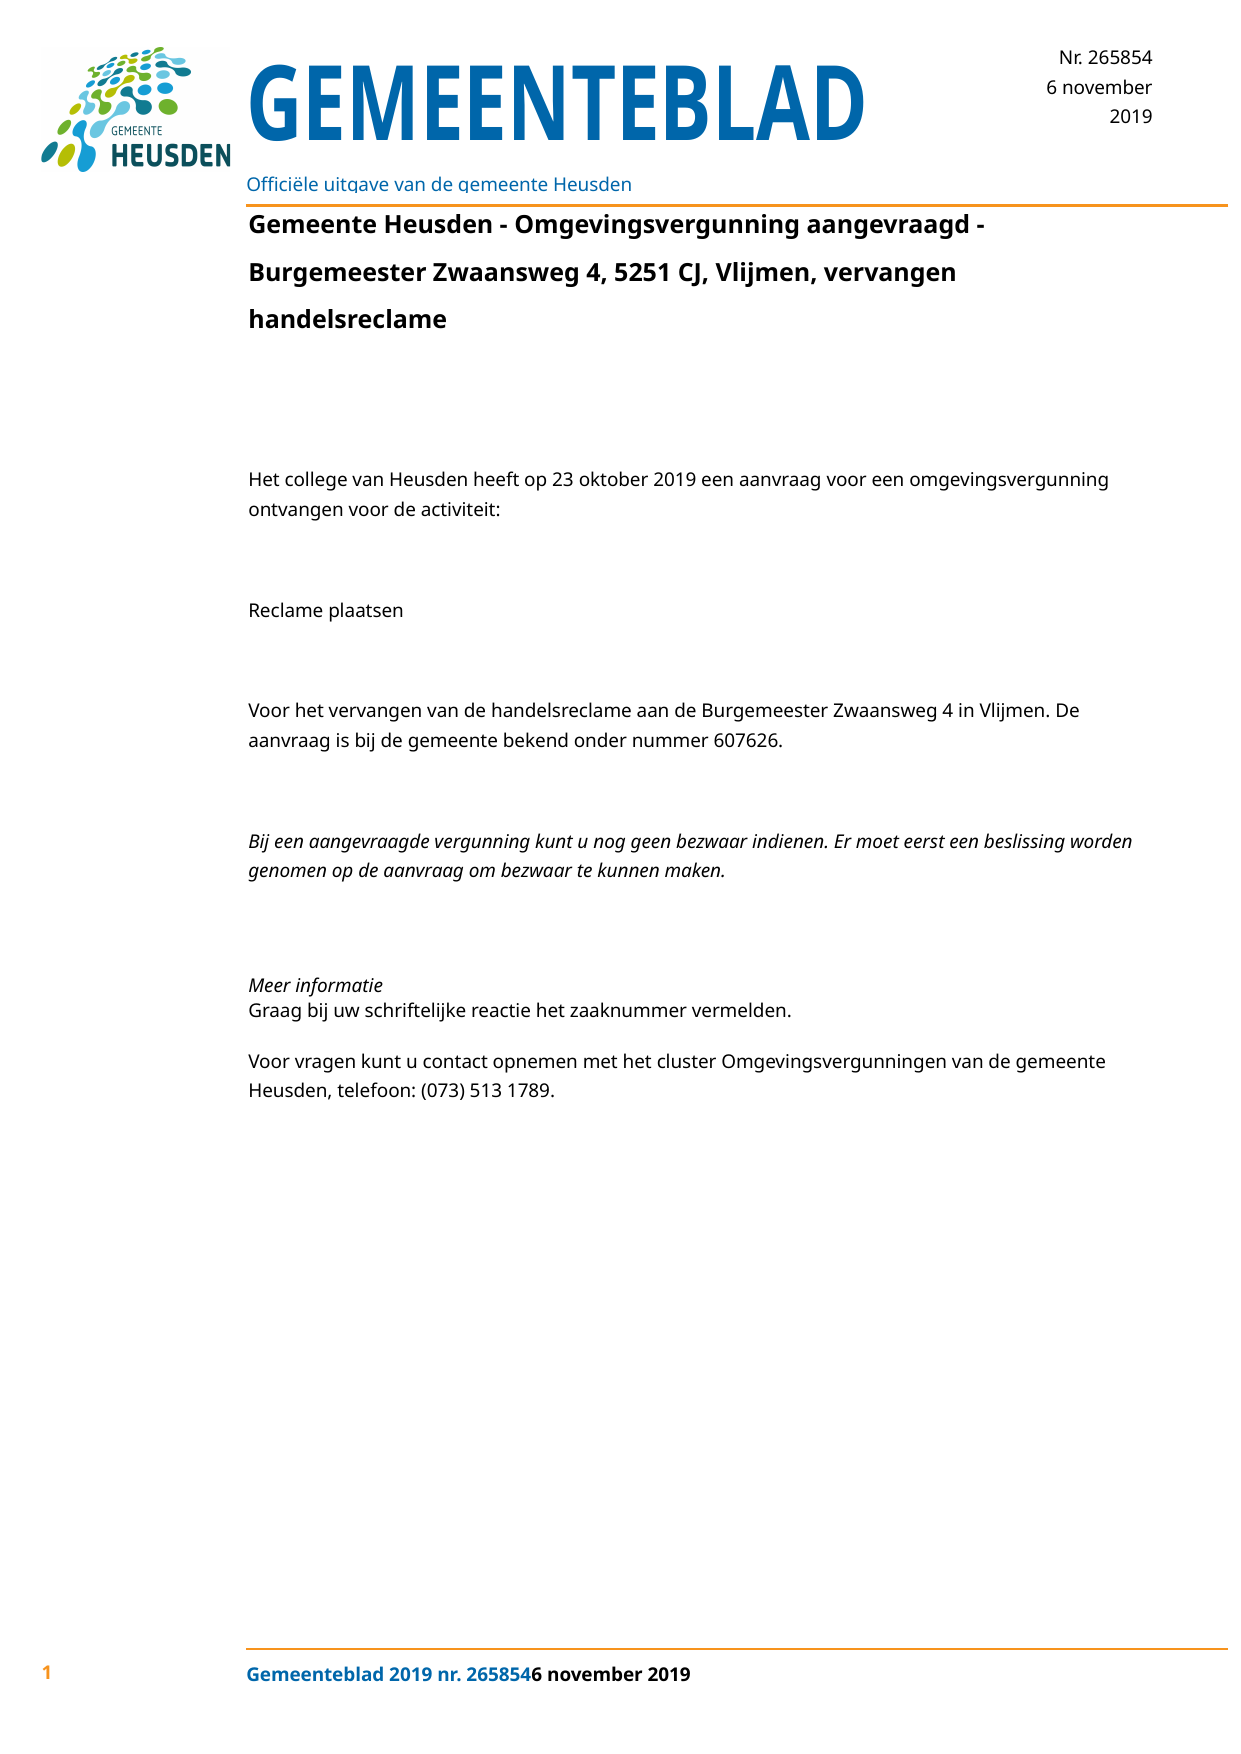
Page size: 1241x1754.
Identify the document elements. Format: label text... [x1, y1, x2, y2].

text Voor het vervangen van de handelsreclame aan de Burgemeester Zwaansweg 4 in Vlijmen. De aanvraag is bij de gemeente bekend onder nummer 607626. [248, 698, 1152, 753]
text Reclame plaatsen [248, 597, 1152, 622]
text Meer informatie [248, 972, 1152, 998]
text Het college van Heusden heeft op 23 oktober 2019 een aanvraag voor een omgevingsvergunning ontvangen voor de activiteit: [248, 466, 1152, 522]
picture [41, 47, 231, 172]
text Voor vragen kunt u contact opnemen met het cluster Omgevingsvergunningen van de gemeente Heusden, telefoon: (073) 513 1789. [248, 1048, 1152, 1103]
text Gemeente Heusden - Omgevingsvergunning aangevraagd - Burgemeester Zwaansweg 4, 5251 CJ, Vlijmen, vervangen handelsreclame [248, 207, 1152, 336]
text Graag bij uw schriftelijke reactie het zaaknummer vermelden. [248, 998, 1152, 1023]
text Bij een aangevraagde vergunning kunt u nog geen bezwaar indienen. Er moet eerst een beslissing worden genomen op de aanvraag om bezwaar te kunnen maken. [248, 828, 1152, 883]
